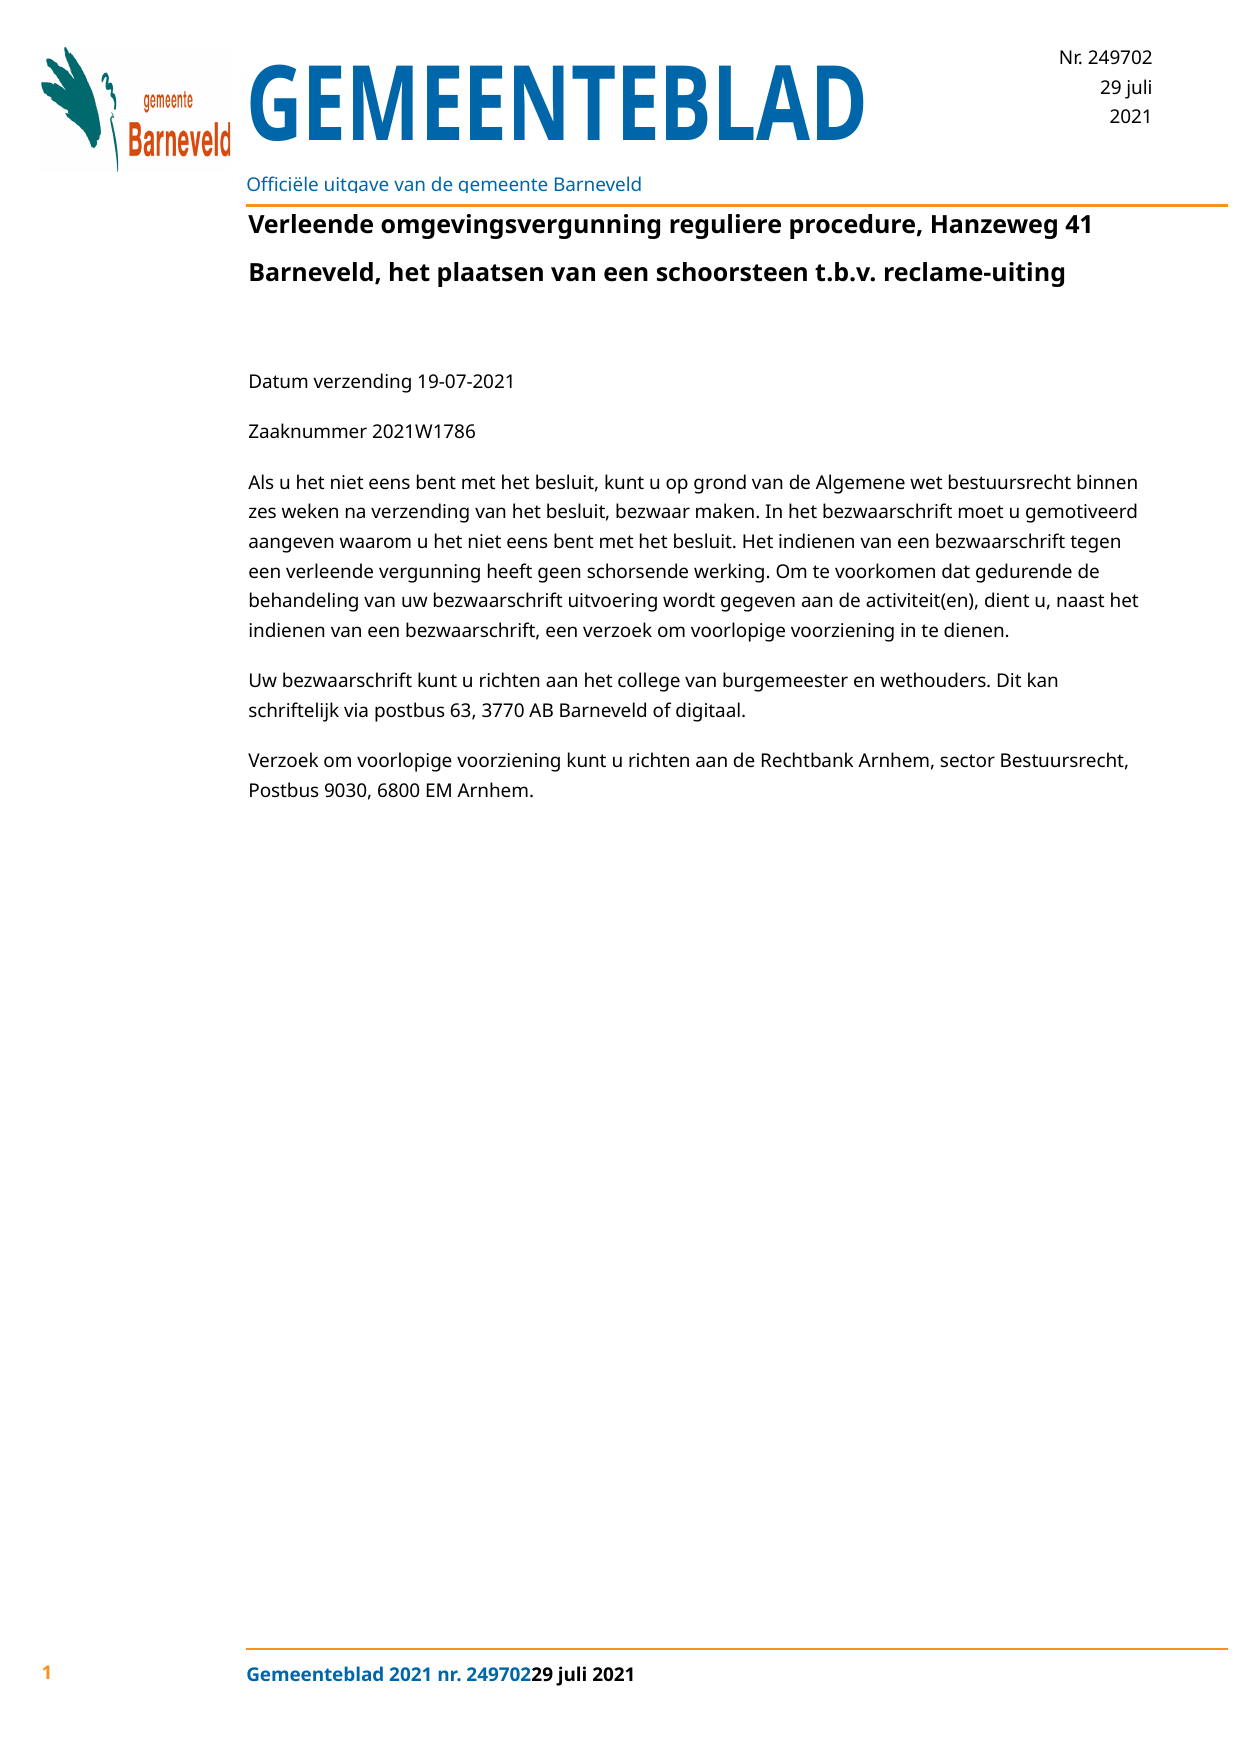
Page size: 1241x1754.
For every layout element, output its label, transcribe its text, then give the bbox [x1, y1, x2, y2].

text Als u het niet eens bent met het besluit, kunt u op grond van de Algemene wet bestuursrecht binnen zes weken na verzending van het besluit, bezwaar maken. In het bezwaarschrift moet u gemotiveerd aangeven waarom u het niet eens bent met het besluit. Het indienen van een bezwaarschrift tegen een verleende vergunning heeft geen schorsende werking. Om te voorkomen dat gedurende de behandeling van uw bezwaarschrift uitvoering wordt gegeven aan de activiteit(en), dient u, naast het indienen van een bezwaarschrift, een verzoek om voorlopige voorziening in te dienen. [248, 469, 1152, 643]
picture [41, 47, 231, 172]
text Uw bezwaarschrift kunt u richten aan het college van burgemeester en wethouders. Dit kan schriftelijk via postbus 63, 3770 AB Barneveld of digitaal. [248, 667, 1152, 723]
text Datum verzending 19-07-2021 [248, 368, 1152, 394]
text Zaaknummer 2021W1786 [248, 419, 1152, 444]
text Verzoek om voorlopige voorziening kunt u richten aan de Rechtbank Arnhem, sector Bestuursrecht, Postbus 9030, 6800 EM Arnhem. [248, 747, 1152, 803]
text Verleende omgevingsvergunning reguliere procedure, Hanzeweg 41 Barneveld, het plaatsen van een schoorsteen t.b.v. reclame-uiting [248, 207, 1152, 288]
